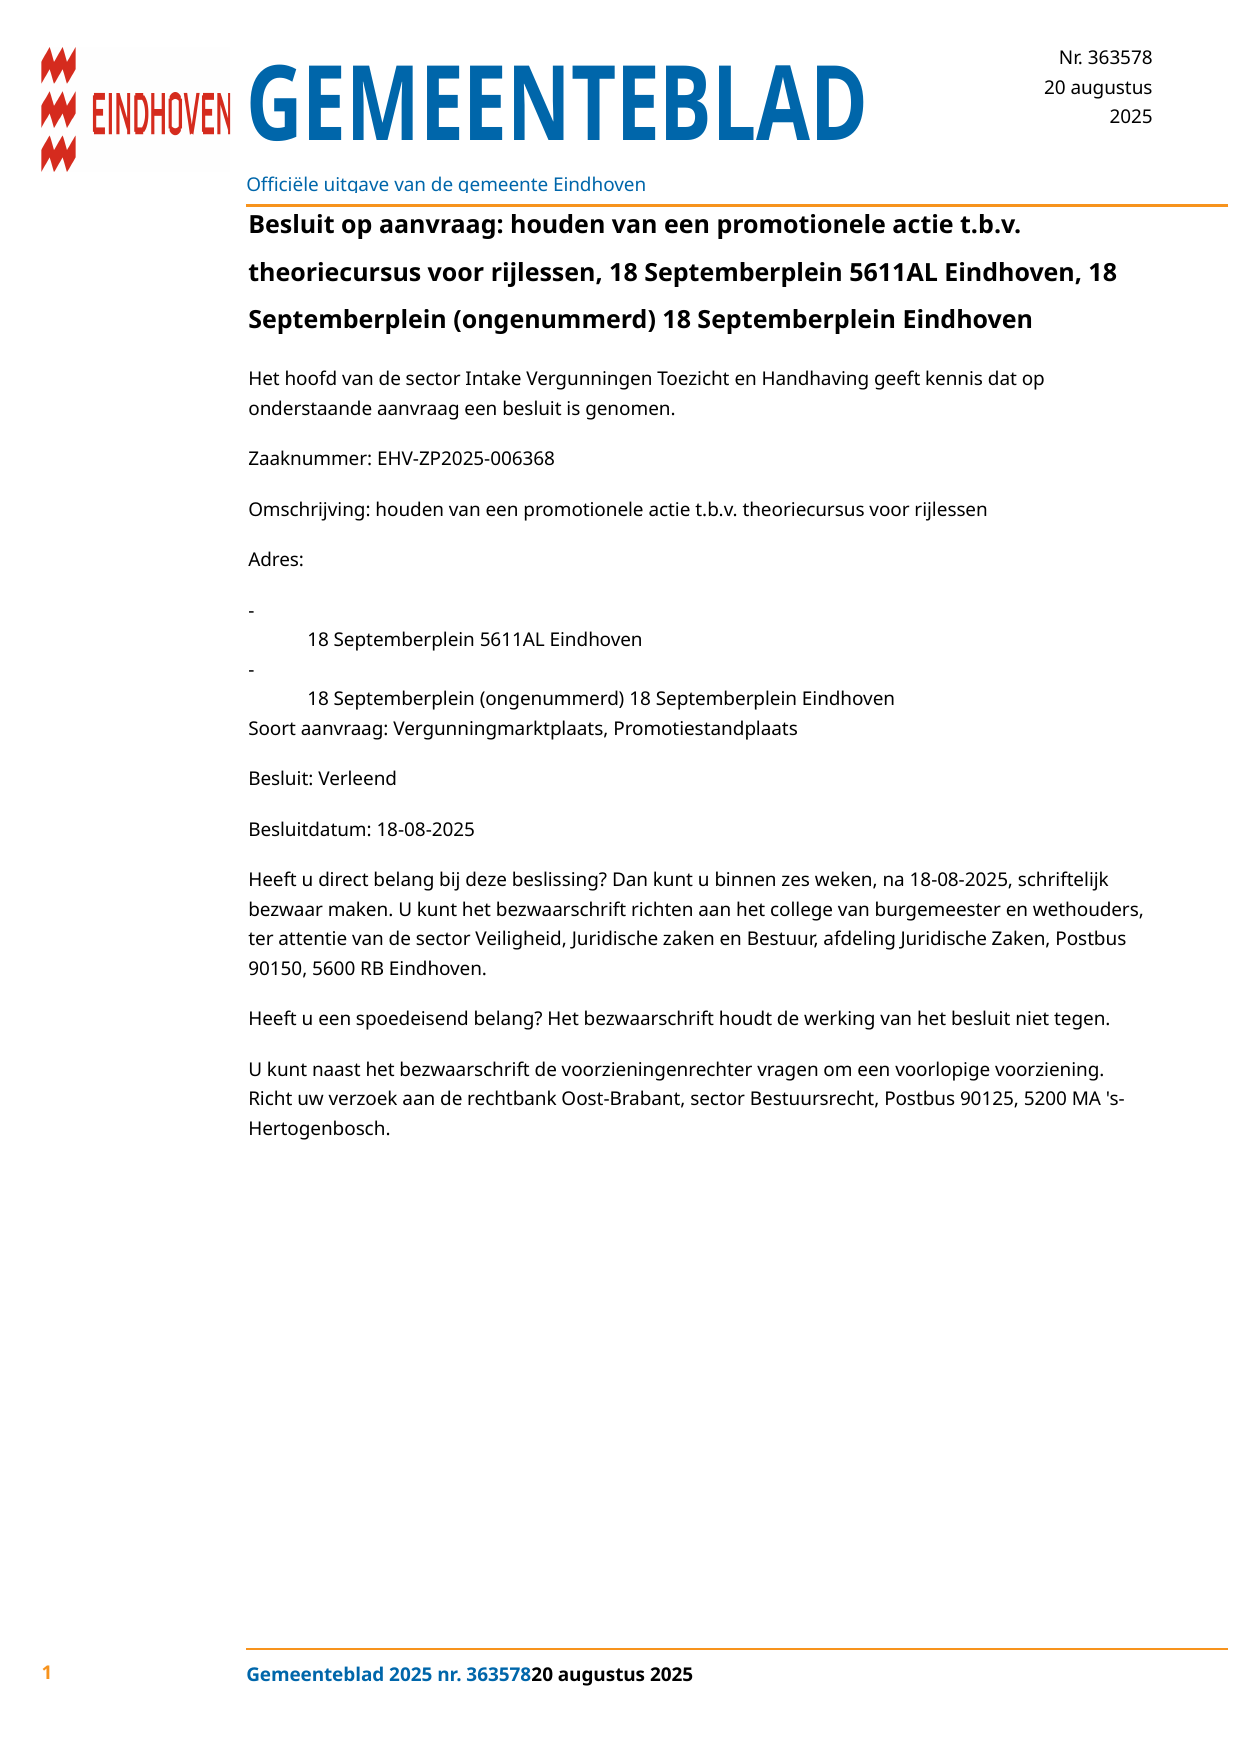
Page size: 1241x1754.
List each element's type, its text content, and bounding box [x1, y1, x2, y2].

text Heeft u direct belang bij deze beslissing? Dan kunt u binnen zes weken, na 18-08-2025, schriftelijk bezwaar maken. U kunt het bezwaarschrift richten aan het college van burgemeester en wethouders, ter attentie van de sector Veiligheid, Juridische zaken en Bestuur, afdeling Juridische Zaken, Postbus 90150, 5600 RB Eindhoven. [248, 866, 1152, 981]
text Omschrijving: houden van een promotionele actie t.b.v. theoriecursus voor rijlessen [248, 496, 1152, 522]
text Soort aanvraag: Vergunningmarktplaats, Promotiestandplaats [248, 715, 1152, 741]
text Besluit op aanvraag: houden van een promotionele actie t.b.v. theoriecursus voor rijlessen, 18 Septemberplein 5611AL Eindhoven, 18 Septemberplein (ongenummerd) 18 Septemberplein Eindhoven [248, 207, 1152, 336]
text Heeft u een spoedeisend belang? Het bezwaarschrift houdt de werking van het besluit niet tegen. [248, 1006, 1152, 1031]
text Besluit: Verleend [248, 766, 1152, 791]
list 18 Septemberplein (ongenummerd) 18 Septemberplein Eindhoven [248, 686, 1152, 711]
text Adres: [248, 546, 1152, 572]
text U kunt naast het bezwaarschrift de voorzieningenrechter vragen om een voorlopige voorziening. Richt uw verzoek aan de rechtbank Oost-Brabant, sector Bestuursrecht, Postbus 90125, 5200 MA 's-Hertogenbosch. [248, 1056, 1152, 1141]
list 18 Septemberplein 5611AL Eindhoven [248, 626, 1152, 652]
text Het hoofd van de sector Intake Vergunningen Toezicht en Handhaving geeft kennis dat op onderstaande aanvraag een besluit is genomen. [248, 366, 1152, 421]
picture [41, 47, 231, 172]
text Zaaknummer: EHV-ZP2025-006368 [248, 446, 1152, 471]
text Besluitdatum: 18-08-2025 [248, 816, 1152, 842]
